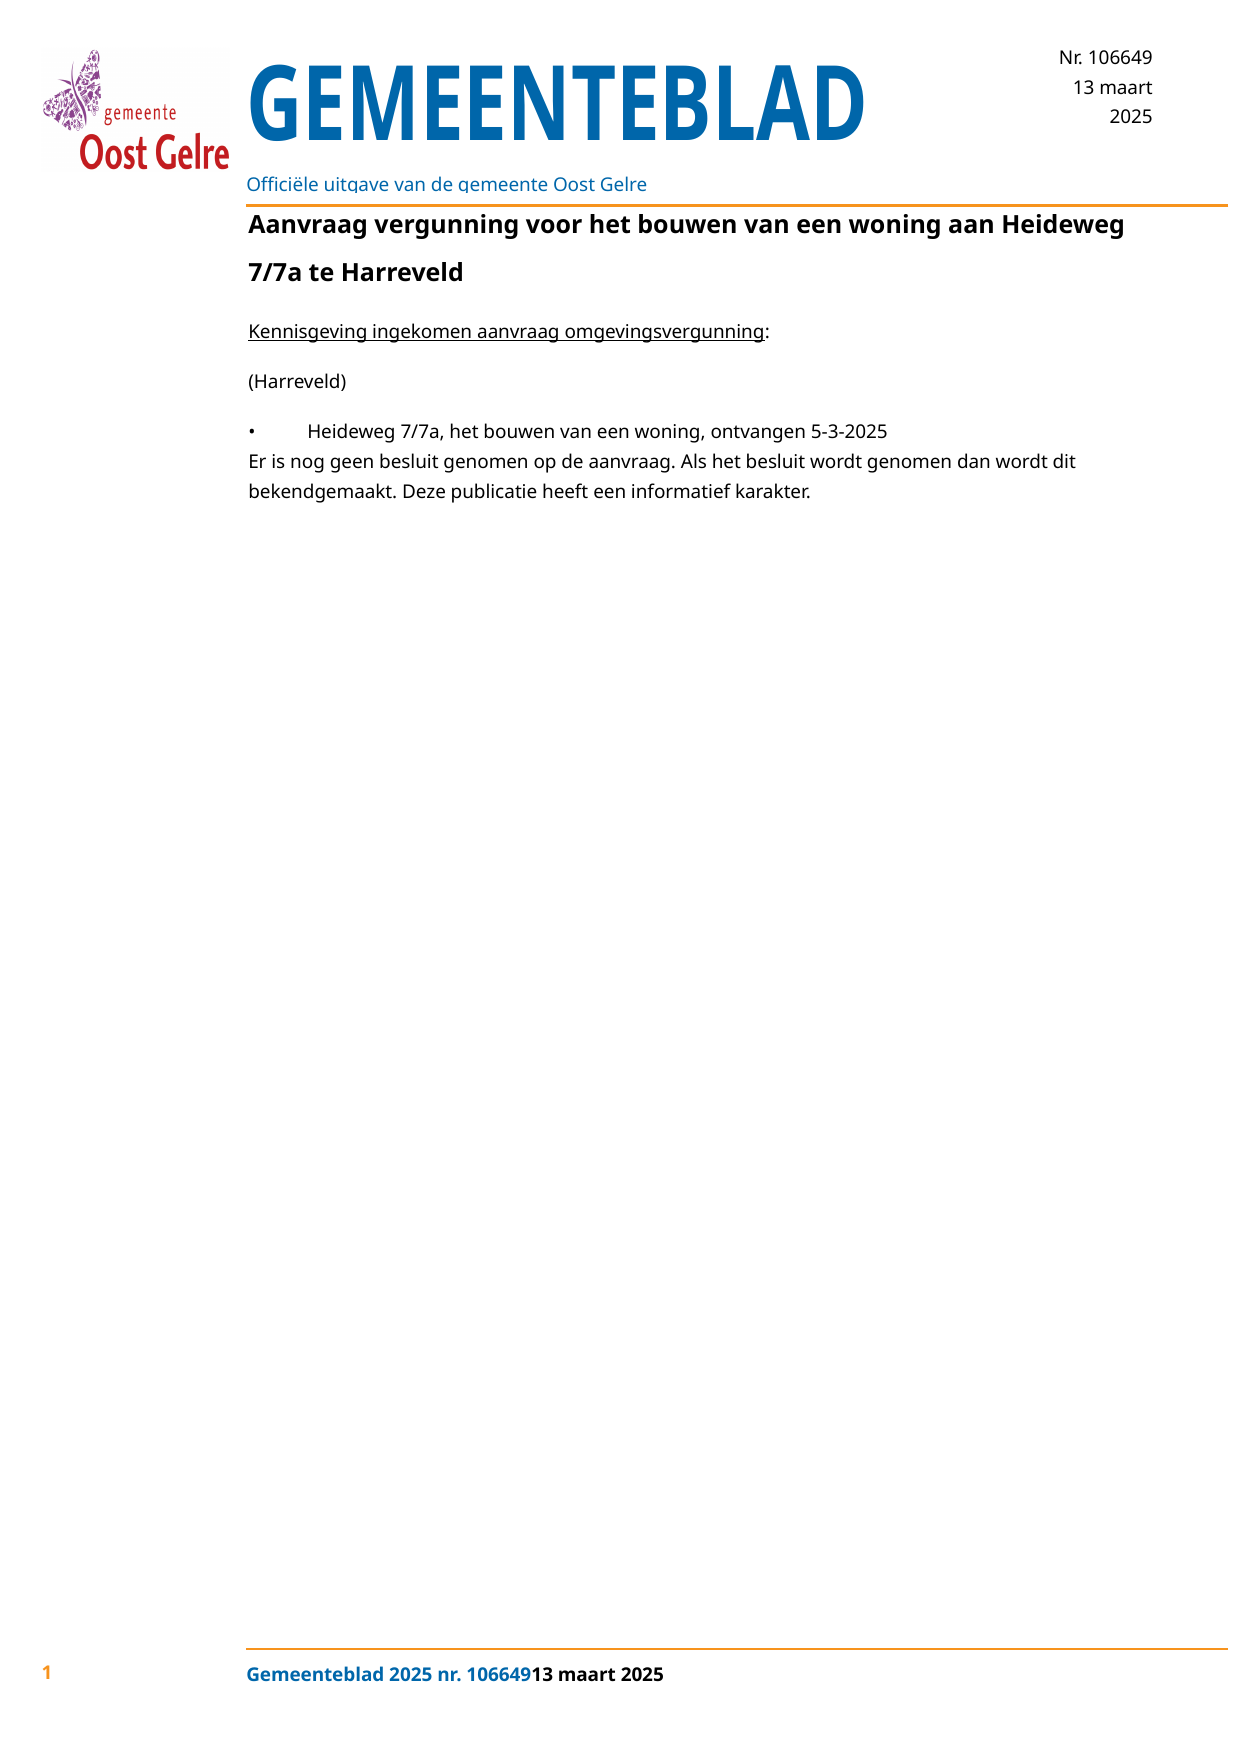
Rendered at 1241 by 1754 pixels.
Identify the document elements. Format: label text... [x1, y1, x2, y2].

text Kennisgeving ingekomen aanvraag omgevingsvergunning: [248, 318, 1152, 344]
picture [41, 47, 231, 172]
text (Harreveld) [248, 368, 1152, 394]
text Aanvraag vergunning voor het bouwen van een woning aan Heideweg 7/7a te Harreveld [248, 207, 1152, 288]
text Er is nog geen besluit genomen op de aanvraag. Als het besluit wordt genomen dan wordt dit bekendgemaakt. Deze publicatie heeft een informatief karakter. [248, 448, 1152, 504]
list Heideweg 7/7a, het bouwen van een woning, ontvangen 5-3-2025 [248, 419, 1152, 444]
